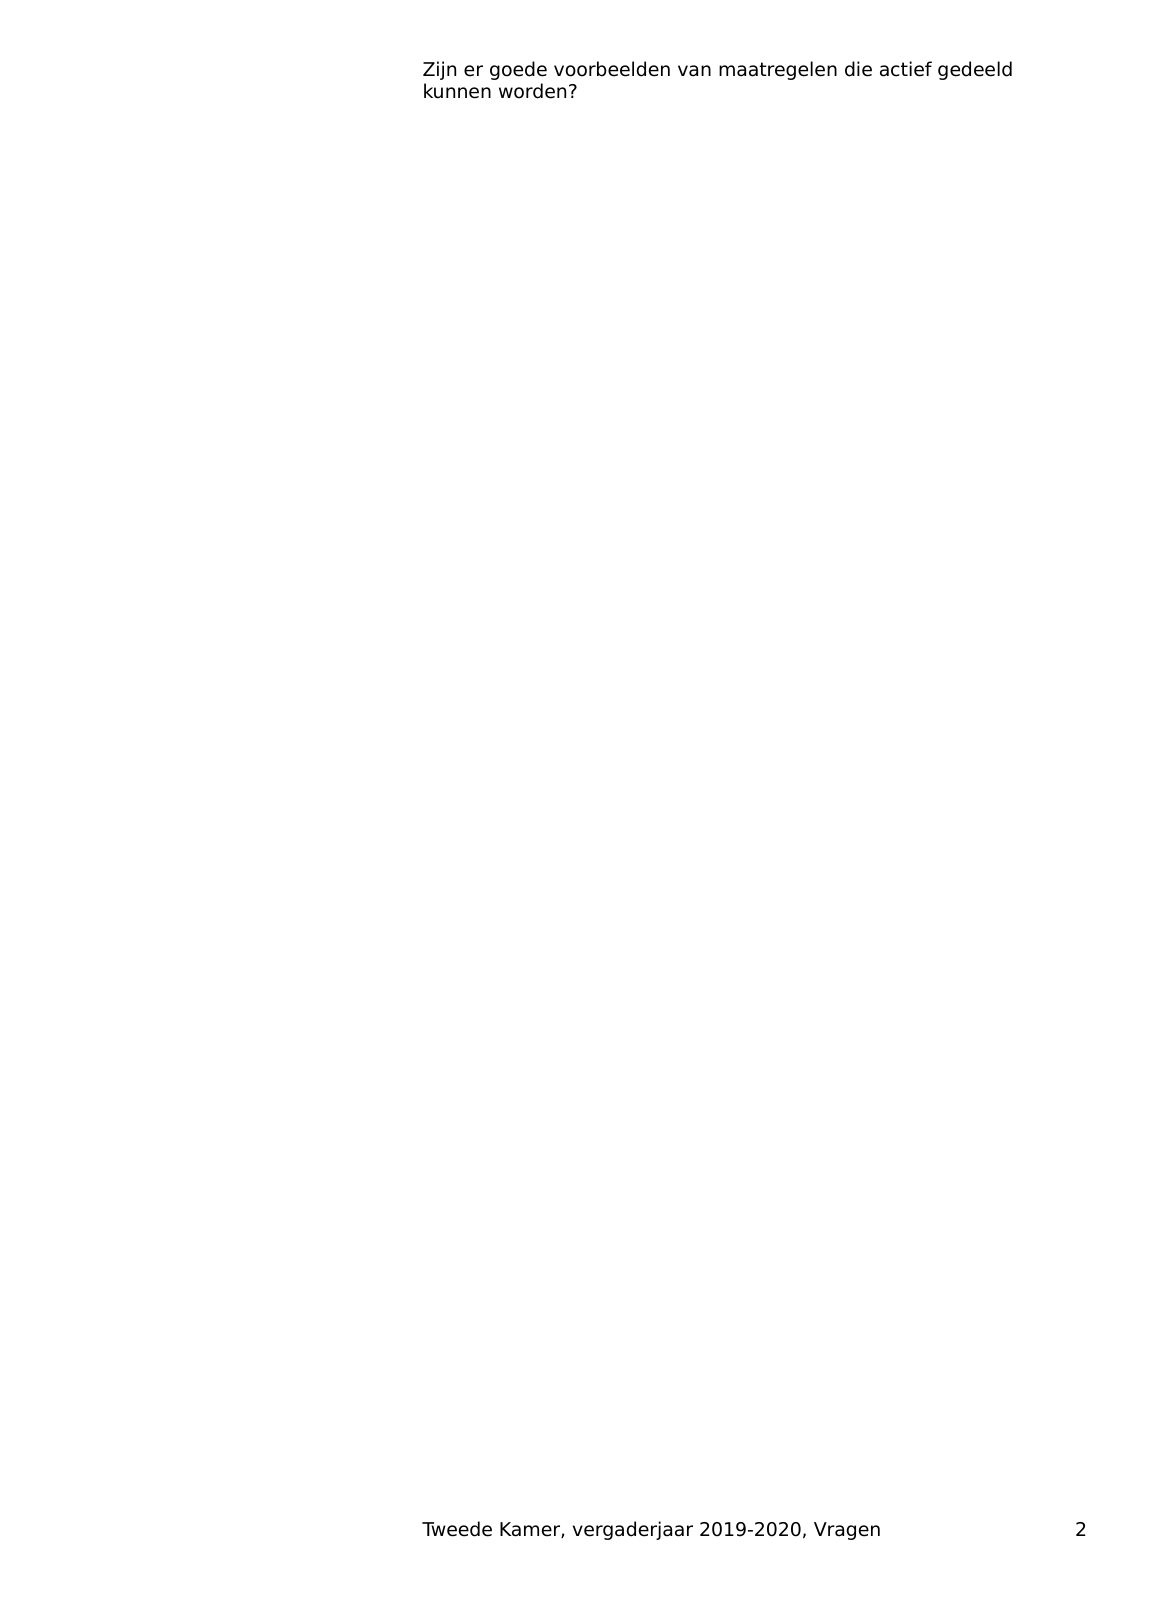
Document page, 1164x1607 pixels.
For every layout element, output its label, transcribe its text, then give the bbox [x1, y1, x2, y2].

text Zijn er goede voorbeelden van maatregelen die actief gedeeld kunnen worden? [422, 59, 1087, 103]
